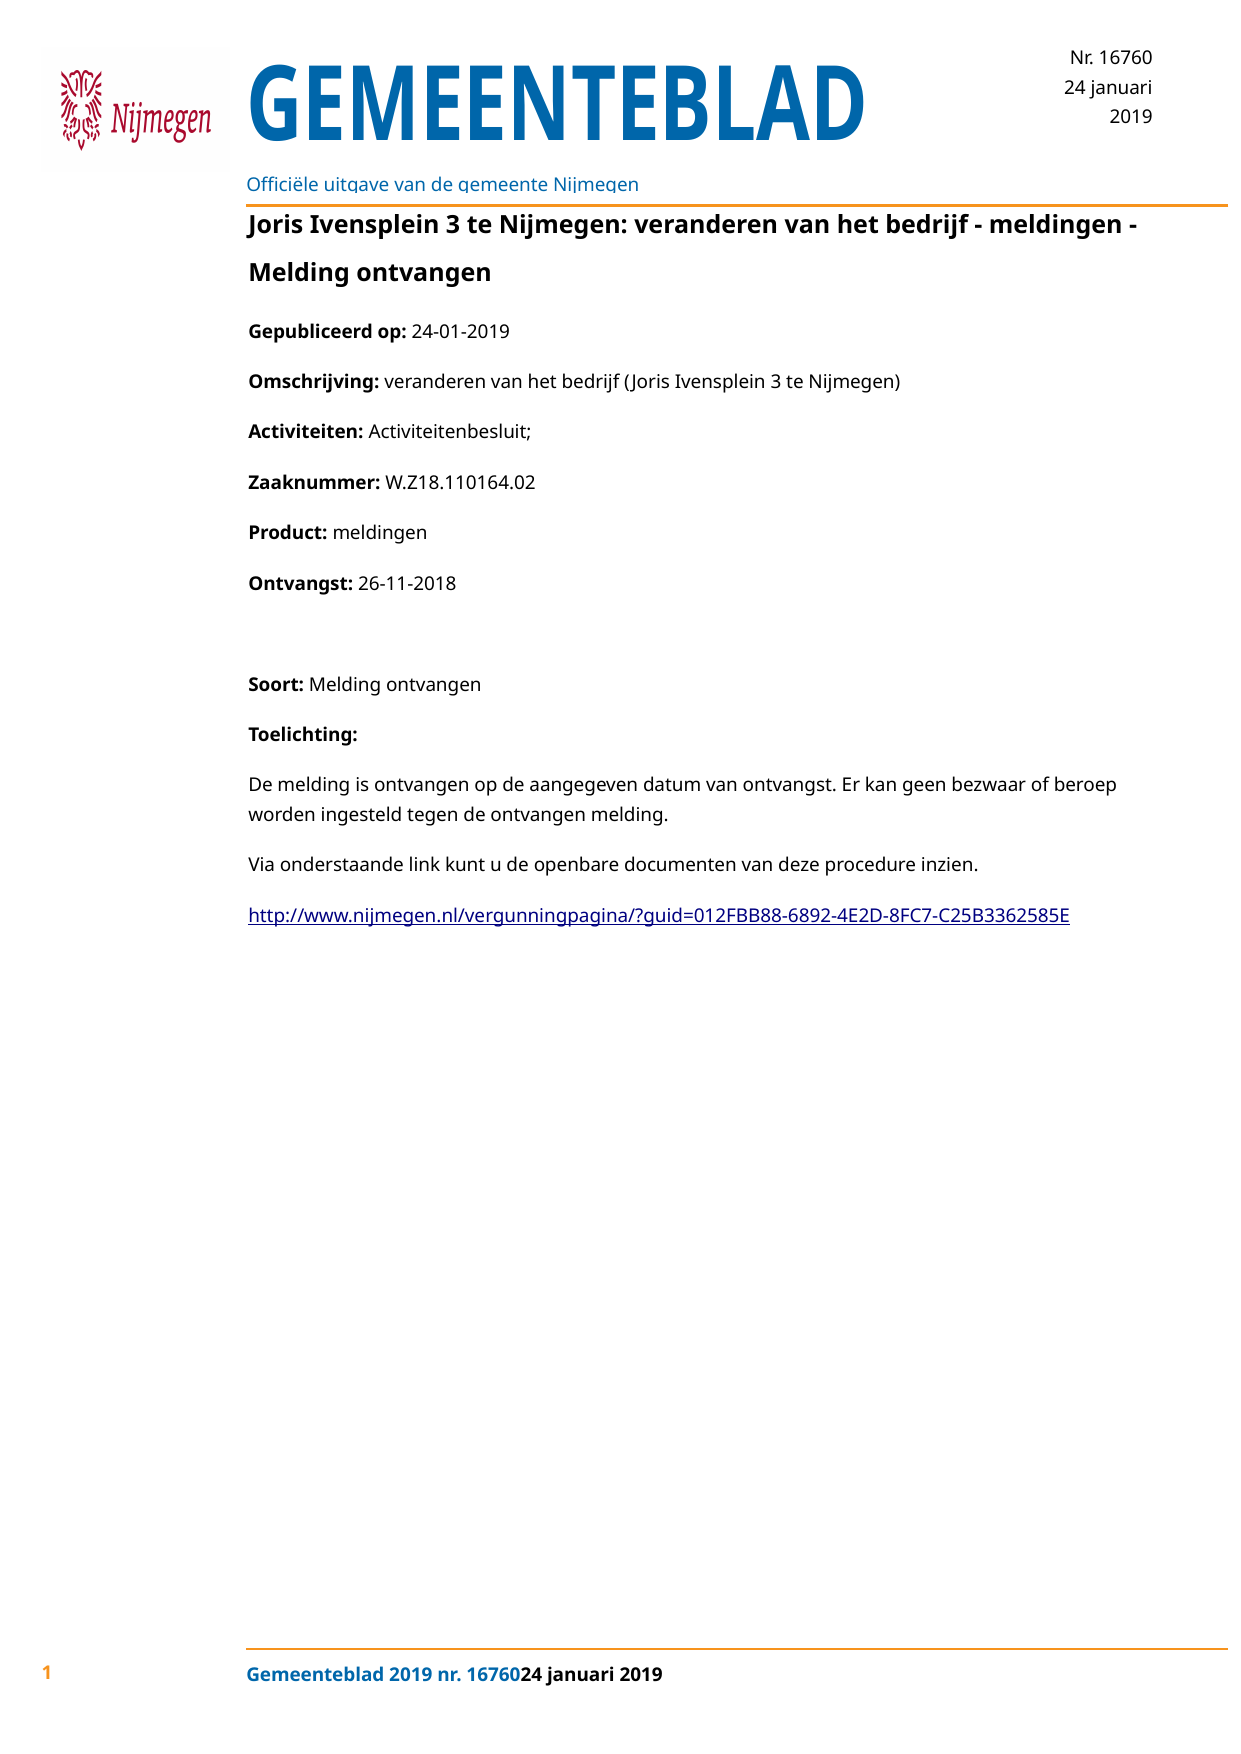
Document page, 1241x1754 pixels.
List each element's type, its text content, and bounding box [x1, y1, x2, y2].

text Toelichting: [248, 721, 1152, 747]
text Ontvangst: 26-11-2018 [248, 570, 1152, 596]
text De melding is ontvangen op de aangegeven datum van ontvangst. Er kan geen bezwaar of beroep worden ingesteld tegen de ontvangen melding. [248, 772, 1152, 827]
picture [41, 47, 231, 172]
text Zaaknummer: W.Z18.110164.02 [248, 469, 1152, 495]
text Via onderstaande link kunt u de openbare documenten van deze procedure inzien. [248, 852, 1152, 877]
text Activiteiten: Activiteitenbesluit; [248, 419, 1152, 444]
text Soort: Melding ontvangen [248, 671, 1152, 697]
text Product: meldingen [248, 519, 1152, 545]
text Omschrijving: veranderen van het bedrijf (Joris Ivensplein 3 te Nijmegen) [248, 368, 1152, 394]
text Gepubliceerd op: 24-01-2019 [248, 318, 1152, 344]
text Joris Ivensplein 3 te Nijmegen: veranderen van het bedrijf - meldingen - Melding ontvangen [248, 207, 1152, 288]
text http://www.nijmegen.nl/vergunningpagina/?guid=012FBB88-6892-4E2D-8FC7-C25B3362585E [248, 902, 1152, 928]
